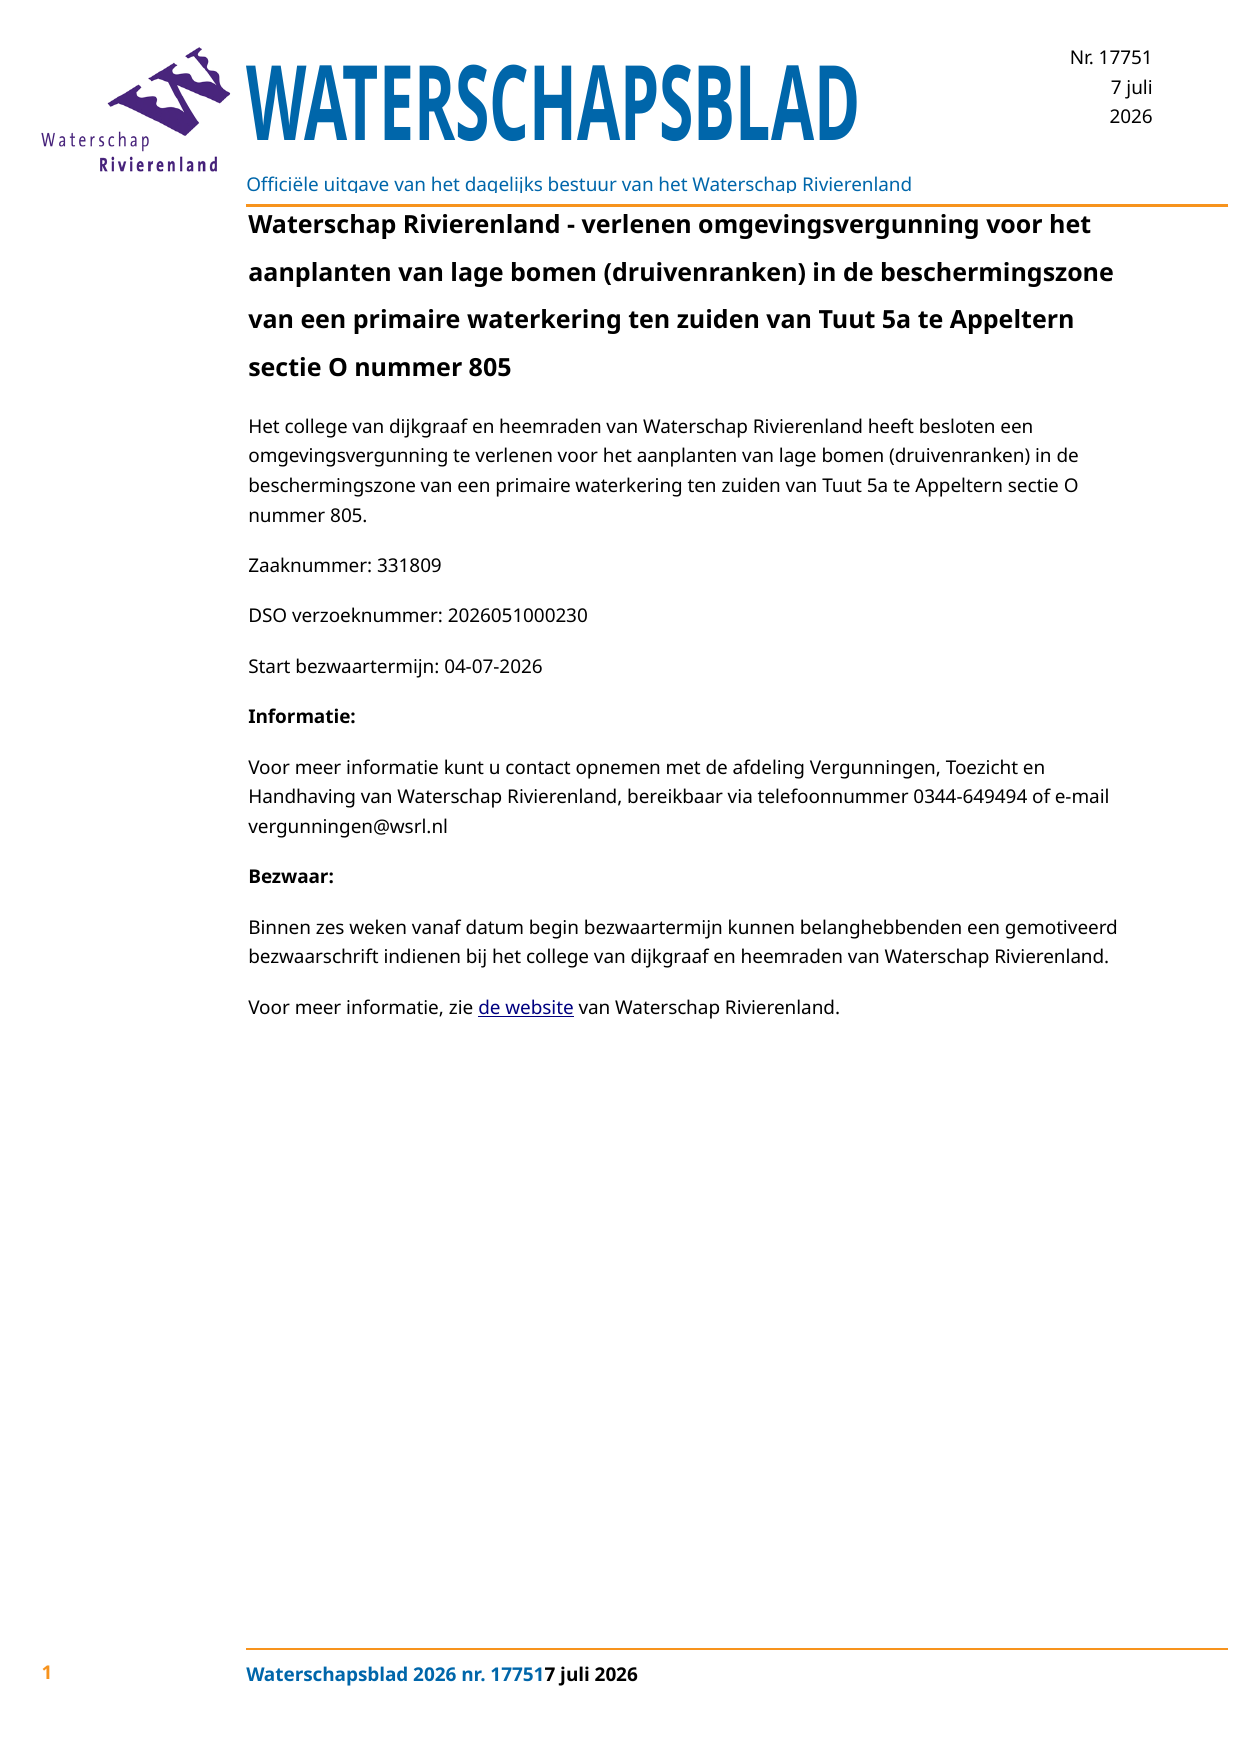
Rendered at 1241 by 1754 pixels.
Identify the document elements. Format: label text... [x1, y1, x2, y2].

text DSO verzoeknummer: 2026051000230 [248, 603, 1152, 628]
text Informatie: [248, 703, 1152, 729]
text Waterschap Rivierenland - verlenen omgevingsvergunning voor het aanplanten van lage bomen (druivenranken) in de beschermingszone van een primaire waterkering ten zuiden van Tuut 5a te Appeltern sectie O nummer 805 [248, 207, 1152, 384]
text Voor meer informatie kunt u contact opnemen met de afdeling Vergunningen, Toezicht en Handhaving van Waterschap Rivierenland, bereikbaar via telefoonnummer 0344-649494 of e-mail vergunningen@wsrl.nl [248, 754, 1152, 839]
text Start bezwaartermijn: 04-07-2026 [248, 653, 1152, 679]
picture [41, 47, 231, 172]
text Bezwaar: [248, 863, 1152, 889]
text Binnen zes weken vanaf datum begin bezwaartermijn kunnen belanghebbenden een gemotiveerd bezwaarschrift indienen bij het college van dijkgraaf en heemraden van Waterschap Rivierenland. [248, 914, 1152, 969]
text Voor meer informatie, zie de website van Waterschap Rivierenland. [248, 994, 1152, 1020]
text Zaaknummer: 331809 [248, 552, 1152, 578]
text Het college van dijkgraaf en heemraden van Waterschap Rivierenland heeft besloten een omgevingsvergunning te verlenen voor het aanplanten van lage bomen (druivenranken) in de beschermingszone van een primaire waterkering ten zuiden van Tuut 5a te Appeltern sectie O nummer 805. [248, 413, 1152, 528]
